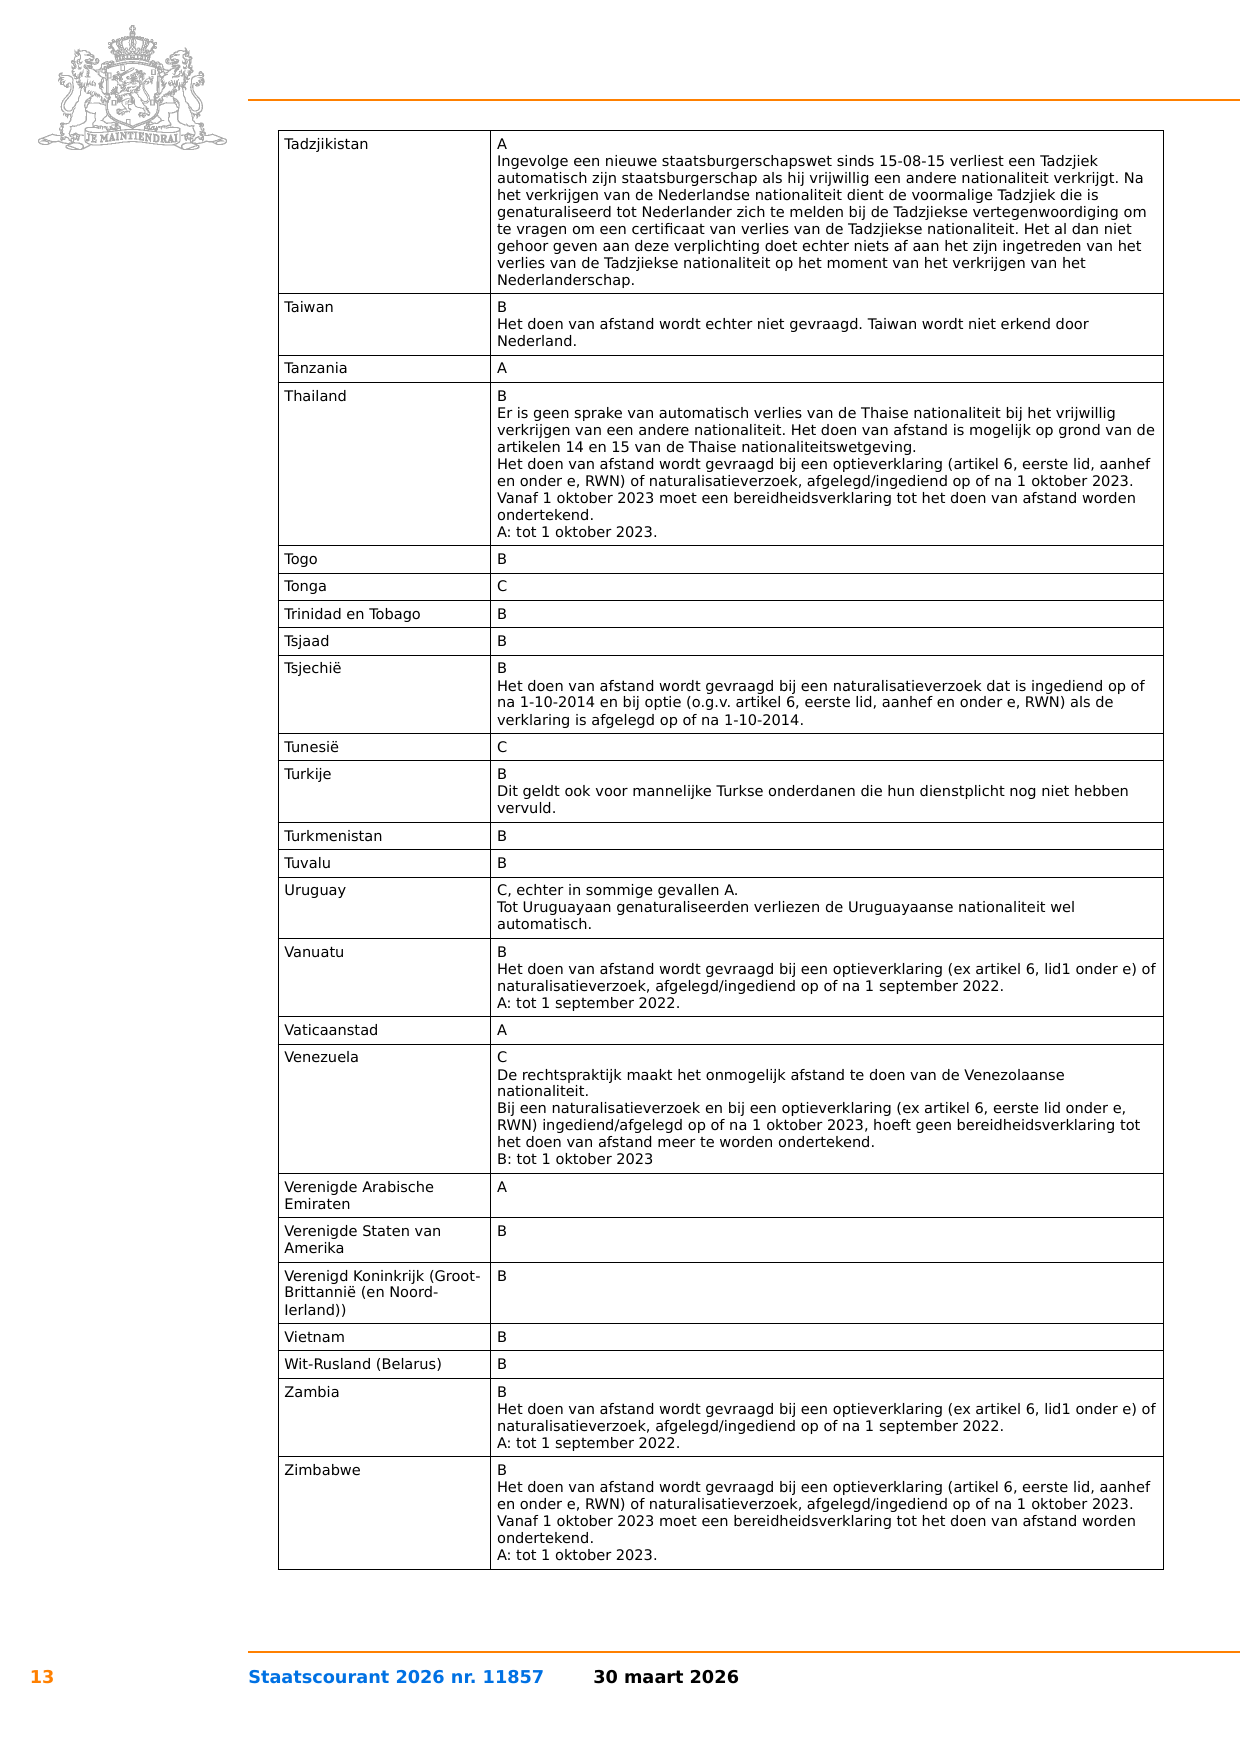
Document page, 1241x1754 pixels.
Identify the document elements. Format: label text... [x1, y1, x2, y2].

table_cell C [491, 734, 1163, 760]
table_cell Vanuatu [279, 939, 490, 1016]
table_cell B Het doen van afstand wordt gevraagd bij een optieverklaring (ex artikel 6, lid1 onder e) of naturalisatieverzoek, afgelegd/ingediend op of na 1 september 2022. A: tot 1 september 2022. [491, 939, 1163, 1016]
table_cell C, echter in sommige gevallen A. Tot Uruguayaan genaturaliseerden verliezen de Uruguayaanse nationaliteit wel automatisch. [491, 878, 1163, 938]
table_cell B Er is geen sprake van automatisch verlies van de Thaise nationaliteit bij het vrijwillig verkrijgen van een andere nationaliteit. Het doen van afstand is mogelijk op grond van de artikelen 14 en 15 van de Thaise nationaliteitswetgeving. Het doen van afstand wordt gevraagd bij een optieverklaring (artikel 6, eerste lid, aanhef en onder e, RWN) of naturalisatieverzoek, afgelegd/ingediend op of na 1 oktober 2023. Vanaf 1 oktober 2023 moet een bereidheidsverklaring tot het doen van afstand worden ondertekend. A: tot 1 oktober 2023. [491, 383, 1163, 545]
table_cell Verenigde Staten van Amerika [279, 1218, 490, 1262]
table_cell Taiwan [279, 294, 490, 354]
table_cell Verenigd Koninkrijk (Groot-Brittannië (en Noord-Ierland)) [279, 1263, 490, 1323]
table_cell Tonga [279, 574, 490, 600]
table_cell Zambia [279, 1379, 490, 1456]
table_cell Tuvalu [279, 850, 490, 877]
picture [38, 25, 227, 150]
table_cell Vietnam [279, 1324, 490, 1350]
table_cell Tanzania [279, 356, 490, 382]
table_cell B [491, 628, 1163, 655]
table_cell Tunesië [279, 734, 490, 760]
table_cell B [491, 601, 1163, 627]
table_cell B Het doen van afstand wordt gevraagd bij een naturalisatieverzoek dat is ingediend op of na 1-10-2014 en bij optie (o.g.v. artikel 6, eerste lid, aanhef en onder e, RWN) als de verklaring is afgelegd op of na 1-10-2014. [491, 656, 1163, 733]
table_cell B Het doen van afstand wordt gevraagd bij een optieverklaring (artikel 6, eerste lid, aanhef en onder e, RWN) of naturalisatieverzoek, afgelegd/ingediend op of na 1 oktober 2023. Vanaf 1 oktober 2023 moet een bereidheidsverklaring tot het doen van afstand worden ondertekend. A: tot 1 oktober 2023. [491, 1457, 1163, 1568]
table_cell Wit-Rusland (Belarus) [279, 1351, 490, 1378]
table_cell B [491, 850, 1163, 877]
table_cell B [491, 1263, 1163, 1323]
table_cell B [491, 1324, 1163, 1350]
table_cell Vaticaanstad [279, 1017, 490, 1044]
table_cell Verenigde Arabische Emiraten [279, 1174, 490, 1217]
table_cell B [491, 823, 1163, 849]
table_cell A Ingevolge een nieuwe staatsburgerschapswet sinds 15-08-15 verliest een Tadzjiek automatisch zijn staatsburgerschap als hij vrijwillig een andere nationaliteit verkrijgt. Na het verkrijgen van de Nederlandse nationaliteit dient de voormalige Tadzjiek die is genaturaliseerd tot Nederlander zich te melden bij de Tadzjiekse vertegenwoordiging om te vragen om een certificaat van verlies van de Tadzjiekse nationaliteit. Het al dan niet gehoor geven aan deze verplichting doet echter niets af aan het zijn ingetreden van het verlies van de Tadzjiekse nationaliteit op het moment van het verkrijgen van het Nederlanderschap. [491, 131, 1163, 293]
table_cell B [491, 1218, 1163, 1262]
table_cell A [491, 1174, 1163, 1217]
table_cell Uruguay [279, 878, 490, 938]
table_cell Tsjaad [279, 628, 490, 655]
table_cell C De rechtspraktijk maakt het onmogelijk afstand te doen van de Venezolaanse nationaliteit. Bij een naturalisatieverzoek en bij een optieverklaring (ex artikel 6, eerste lid onder e, RWN) ingediend/afgelegd op of na 1 oktober 2023, hoeft geen bereidheidsverklaring tot het doen van afstand meer te worden ondertekend. B: tot 1 oktober 2023 [491, 1045, 1163, 1173]
table_cell Venezuela [279, 1045, 490, 1173]
table_cell Turkmenistan [279, 823, 490, 849]
table_cell B Dit geldt ook voor mannelijke Turkse onderdanen die hun dienstplicht nog niet hebben vervuld. [491, 761, 1163, 822]
table_cell Zimbabwe [279, 1457, 490, 1568]
table_cell Trinidad en Tobago [279, 601, 490, 627]
table_cell Tsjechië [279, 656, 490, 733]
table_cell Thailand [279, 383, 490, 545]
table_cell B Het doen van afstand wordt gevraagd bij een optieverklaring (ex artikel 6, lid1 onder e) of naturalisatieverzoek, afgelegd/ingediend op of na 1 september 2022. A: tot 1 september 2022. [491, 1379, 1163, 1456]
table_cell B [491, 1351, 1163, 1378]
table_cell A [491, 356, 1163, 382]
table_cell C [491, 574, 1163, 600]
table_cell B [491, 546, 1163, 572]
table_cell Turkije [279, 761, 490, 822]
table_cell Tadzjikistan [279, 131, 490, 293]
table_cell Togo [279, 546, 490, 572]
table_cell A [491, 1017, 1163, 1044]
table_cell B Het doen van afstand wordt echter niet gevraagd. Taiwan wordt niet erkend door Nederland. [491, 294, 1163, 354]
